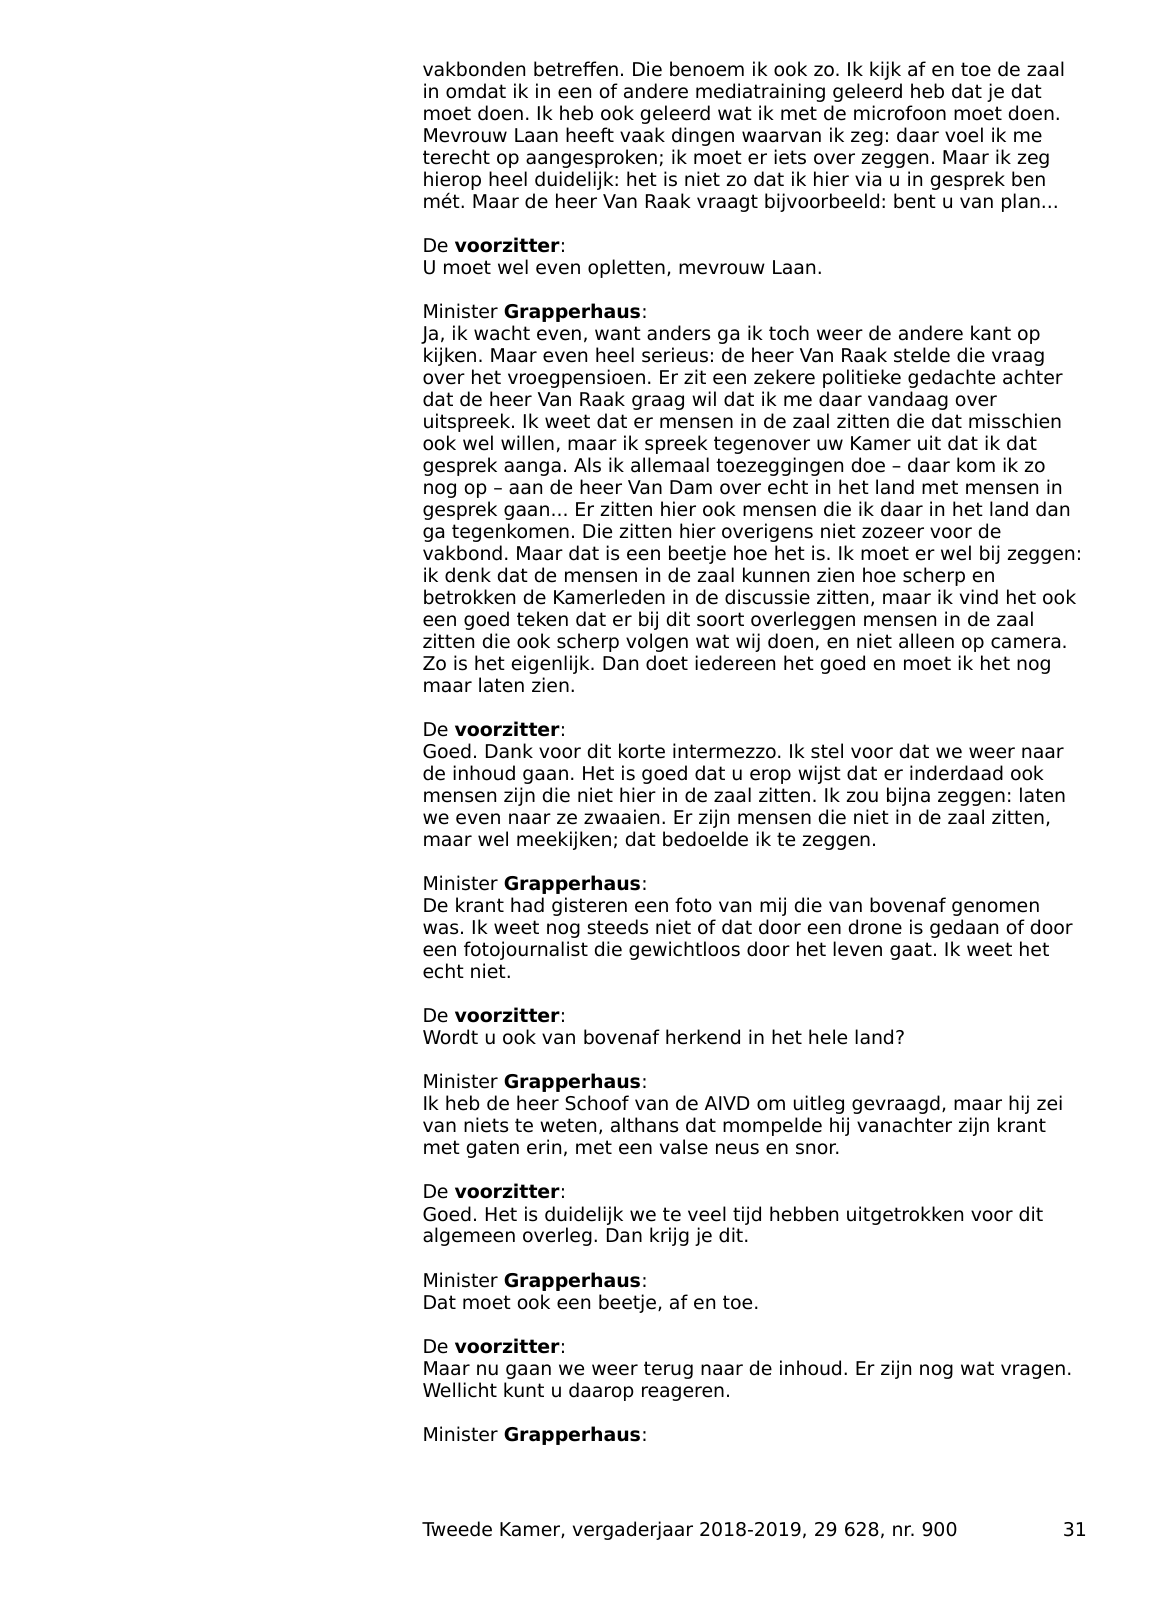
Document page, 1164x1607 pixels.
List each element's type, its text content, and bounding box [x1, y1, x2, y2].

text Minister Grapperhaus: [422, 1424, 1087, 1446]
text De voorzitter: [422, 1181, 1087, 1203]
text Dat moet ook een beetje, af en toe. [422, 1292, 1087, 1313]
text De voorzitter: [422, 235, 1087, 257]
text Minister Grapperhaus: [422, 301, 1087, 323]
text Ik heb de heer Schoof van de AIVD om uitleg gevraagd, maar hij zei van niets te weten, althans dat mompelde hij vanachter zijn krant met gaten erin, met een valse neus en snor. [422, 1093, 1087, 1159]
text Wordt u ook van bovenaf herkend in het hele land? [422, 1027, 1087, 1049]
text Goed. Dank voor dit korte intermezzo. Ik stel voor dat we weer naar de inhoud gaan. Het is goed dat u erop wijst dat er inderdaad ook mensen zijn die niet hier in de zaal zitten. Ik zou bijna zeggen: laten we even naar ze zwaaien. Er zijn mensen die niet in de zaal zitten, maar wel meekijken; dat bedoelde ik te zeggen. [422, 741, 1087, 851]
text Minister Grapperhaus: [422, 873, 1087, 895]
text vakbonden betreffen. Die benoem ik ook zo. Ik kijk af en toe de zaal in omdat ik in een of andere mediatraining geleerd heb dat je dat moet doen. Ik heb ook geleerd wat ik met de microfoon moet doen. Mevrouw Laan heeft vaak dingen waarvan ik zeg: daar voel ik me terecht op aangesproken; ik moet er iets over zeggen. Maar ik zeg hierop heel duidelijk: het is niet zo dat ik hier via u in gesprek ben mét. Maar de heer Van Raak vraagt bijvoorbeeld: bent u van plan... [422, 59, 1087, 213]
text Minister Grapperhaus: [422, 1071, 1087, 1093]
text De krant had gisteren een foto van mij die van bovenaf genomen was. Ik weet nog steeds niet of dat door een drone is gedaan of door een fotojournalist die gewichtloos door het leven gaat. Ik weet het echt niet. [422, 895, 1087, 983]
text De voorzitter: [422, 1005, 1087, 1027]
text De voorzitter: [422, 719, 1087, 741]
text De voorzitter: [422, 1336, 1087, 1358]
text Ja, ik wacht even, want anders ga ik toch weer de andere kant op kijken. Maar even heel serieus: de heer Van Raak stelde die vraag over het vroegpensioen. Er zit een zekere politieke gedachte achter dat de heer Van Raak graag wil dat ik me daar vandaag over uitspreek. Ik weet dat er mensen in de zaal zitten die dat misschien ook wel willen, maar ik spreek tegenover uw Kamer uit dat ik dat gesprek aanga. Als ik allemaal toezeggingen doe – daar kom ik zo nog op – aan de heer Van Dam over echt in het land met mensen in gesprek gaan... Er zitten hier ook mensen die ik daar in het land dan ga tegenkomen. Die zitten hier overigens niet zozeer voor de vakbond. Maar dat is een beetje hoe het is. Ik moet er wel bij zeggen: ik denk dat de mensen in de zaal kunnen zien hoe scherp en betrokken de Kamerleden in de discussie zitten, maar ik vind het ook een goed teken dat er bij dit soort overleggen mensen in de zaal zitten die ook scherp volgen wat wij doen, en niet alleen op camera. Zo is het eigenlijk. Dan doet iedereen het goed en moet ik het nog maar laten zien. [422, 323, 1087, 697]
text U moet wel even opletten, mevrouw Laan. [422, 257, 1087, 279]
text Goed. Het is duidelijk we te veel tijd hebben uitgetrokken voor dit algemeen overleg. Dan krijg je dit. [422, 1203, 1087, 1247]
text Maar nu gaan we weer terug naar de inhoud. Er zijn nog wat vragen. Wellicht kunt u daarop reageren. [422, 1358, 1087, 1402]
text Minister Grapperhaus: [422, 1269, 1087, 1292]
